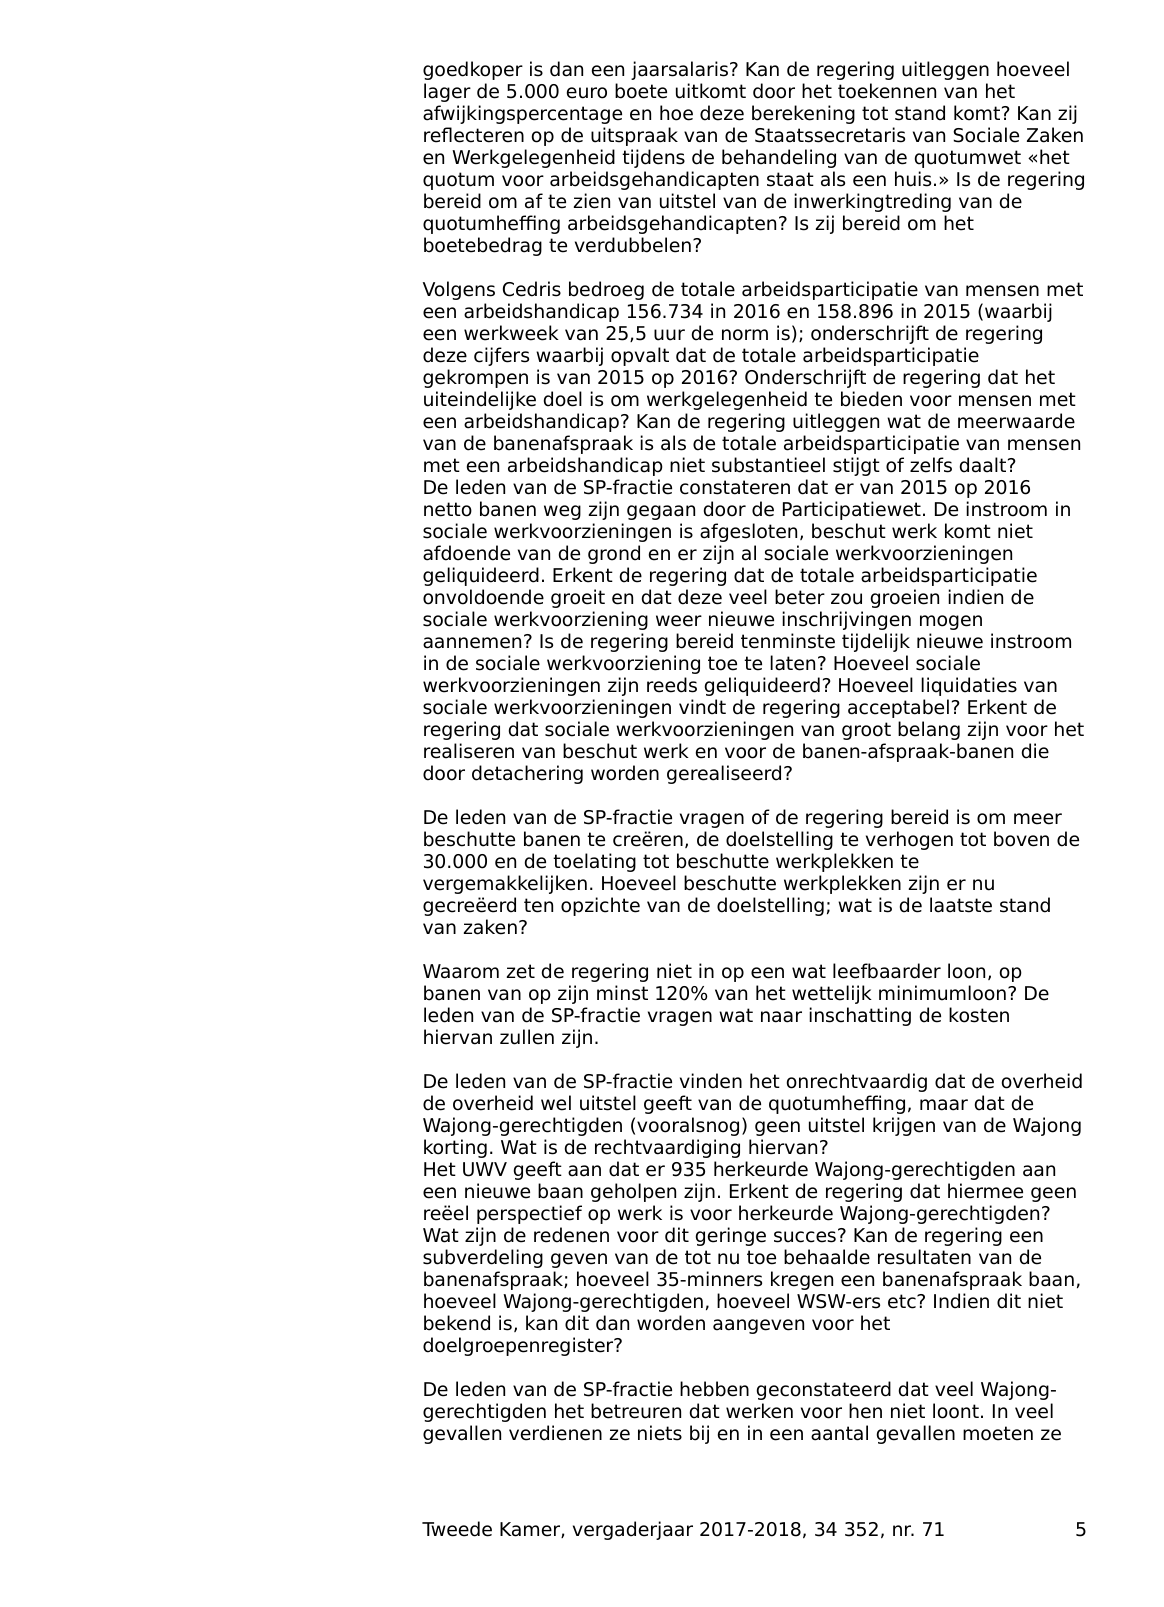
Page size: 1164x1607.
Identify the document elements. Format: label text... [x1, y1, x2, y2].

text Waarom zet de regering niet in op een wat leefbaarder loon, op banen van op zijn minst 120% van het wettelijk minimumloon? De leden van de SP-fractie vragen wat naar inschatting de kosten hiervan zullen zijn. [422, 961, 1087, 1049]
text De leden van de SP-fractie vragen of de regering bereid is om meer beschutte banen te creëren, de doelstelling te verhogen tot boven de 30.000 en de toelating tot beschutte werkplekken te vergemakkelijken. Hoeveel beschutte werkplekken zijn er nu gecreëerd ten opzichte van de doelstelling; wat is de laatste stand van zaken? [422, 807, 1087, 939]
text Volgens Cedris bedroeg de totale arbeidsparticipatie van mensen met een arbeidshandicap 156.734 in 2016 en 158.896 in 2015 (waarbij een werkweek van 25,5 uur de norm is); onderschrijft de regering deze cijfers waarbij opvalt dat de totale arbeidsparticipatie gekrompen is van 2015 op 2016? Onderschrijft de regering dat het uiteindelijke doel is om werkgelegenheid te bieden voor mensen met een arbeidshandicap? Kan de regering uitleggen wat de meerwaarde van de banenafspraak is als de totale arbeidsparticipatie van mensen met een arbeidshandicap niet substantieel stijgt of zelfs daalt? [422, 279, 1087, 477]
text De leden van de SP-fractie hebben geconstateerd dat veel Wajong-gerechtigden het betreuren dat werken voor hen niet loont. In veel gevallen verdienen ze niets bij en in een aantal gevallen moeten ze [422, 1379, 1087, 1445]
text goedkoper is dan een jaarsalaris? Kan de regering uitleggen hoeveel lager de 5.000 euro boete uitkomt door het toekennen van het afwijkingspercentage en hoe deze berekening tot stand komt? Kan zij reflecteren op de uitspraak van de Staatssecretaris van Sociale Zaken en Werkgelegenheid tijdens de behandeling van de quotumwet «het quotum voor arbeidsgehandicapten staat als een huis.» Is de regering bereid om af te zien van uitstel van de inwerkingtreding van de quotumheffing arbeidsgehandicapten? Is zij bereid om het boetebedrag te verdubbelen? [422, 59, 1087, 257]
text Het UWV geeft aan dat er 935 herkeurde Wajong-gerechtigden aan een nieuwe baan geholpen zijn. Erkent de regering dat hiermee geen reëel perspectief op werk is voor herkeurde Wajong-gerechtigden? Wat zijn de redenen voor dit geringe succes? Kan de regering een subverdeling geven van de tot nu toe behaalde resultaten van de banenafspraak; hoeveel 35-minners kregen een banenafspraak baan, hoeveel Wajong-gerechtigden, hoeveel WSW-ers etc? Indien dit niet bekend is, kan dit dan worden aangeven voor het doelgroepenregister? [422, 1159, 1087, 1357]
text De leden van de SP-fractie constateren dat er van 2015 op 2016 netto banen weg zijn gegaan door de Participatiewet. De instroom in sociale werkvoorzieningen is afgesloten, beschut werk komt niet afdoende van de grond en er zijn al sociale werkvoorzieningen geliquideerd. Erkent de regering dat de totale arbeidsparticipatie onvoldoende groeit en dat deze veel beter zou groeien indien de sociale werkvoorziening weer nieuwe inschrijvingen mogen aannemen? Is de regering bereid tenminste tijdelijk nieuwe instroom in de sociale werkvoorziening toe te laten? Hoeveel sociale werkvoorzieningen zijn reeds geliquideerd? Hoeveel liquidaties van sociale werkvoorzieningen vindt de regering acceptabel? Erkent de regering dat sociale werkvoorzieningen van groot belang zijn voor het realiseren van beschut werk en voor de banen-afspraak-banen die door detachering worden gerealiseerd? [422, 477, 1087, 784]
text De leden van de SP-fractie vinden het onrechtvaardig dat de overheid de overheid wel uitstel geeft van de quotumheffing, maar dat de Wajong-gerechtigden (vooralsnog) geen uitstel krijgen van de Wajong korting. Wat is de rechtvaardiging hiervan? [422, 1071, 1087, 1159]
